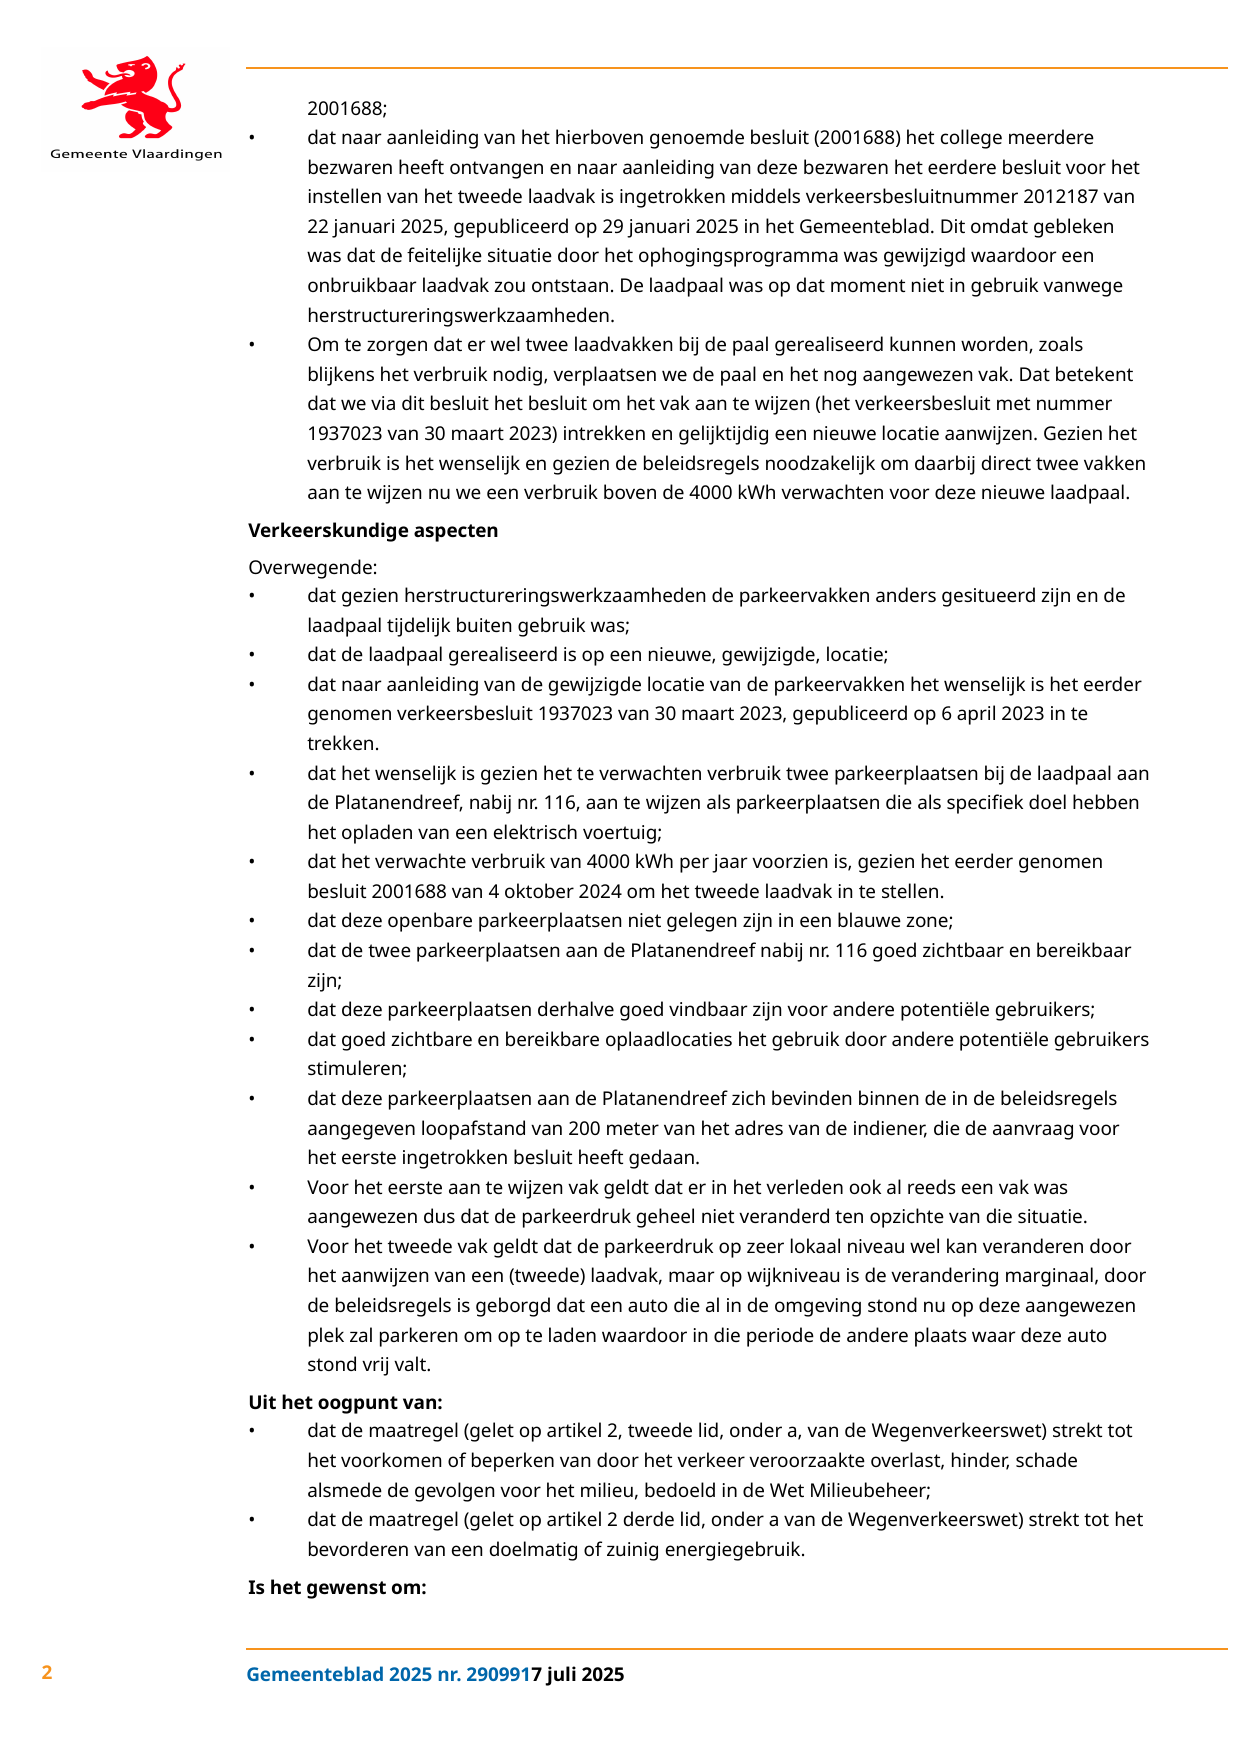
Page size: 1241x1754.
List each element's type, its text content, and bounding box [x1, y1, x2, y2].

list dat de laadpaal gerealiseerd is op een nieuwe, gewijzigde, locatie; [248, 641, 1152, 667]
list dat goed zichtbare en bereikbare oplaadlocaties het gebruik door andere potentiële gebruikers stimuleren; [248, 1026, 1152, 1081]
list dat het wenselijk is gezien het te verwachten verbruik twee parkeerplaatsen bij de laadpaal aan de Platanendreef, nabij nr. 116, aan te wijzen als parkeerplaatsen die als specifiek doel hebben het opladen van een elektrisch voertuig; [248, 760, 1152, 845]
text Verkeerskundige aspecten [248, 517, 1152, 543]
list dat deze parkeerplaatsen aan de Platanendreef zich bevinden binnen de in de beleidsregels aangegeven loopafstand van 200 meter van het adres van de indiener, die de aanvraag voor het eerste ingetrokken besluit heeft gedaan. [248, 1085, 1152, 1170]
list Voor het tweede vak geldt dat de parkeerdruk op zeer lokaal niveau wel kan veranderen door het aanwijzen van een (tweede) laadvak, maar op wijkniveau is de verandering marginaal, door de beleidsregels is geborgd dat een auto die al in de omgeving stond nu op deze aangewezen plek zal parkeren om op te laden waardoor in die periode de andere plaats waar deze auto stond vrij valt. [248, 1233, 1152, 1377]
text Uit het oogpunt van: [248, 1389, 1152, 1415]
list Om te zorgen dat er wel twee laadvakken bij de paal gerealiseerd kunnen worden, zoals blijkens het verbruik nodig, verplaatsen we de paal en het nog aangewezen vak. Dat betekent dat we via dit besluit het besluit om het vak aan te wijzen (het verkeersbesluit met nummer 1937023 van 30 maart 2023) intrekken en gelijktijdig een nieuwe locatie aanwijzen. Gezien het verbruik is het wenselijk en gezien de beleidsregels noodzakelijk om daarbij direct twee vakken aan te wijzen nu we een verbruik boven de 4000 kWh verwachten voor deze nieuwe laadpaal. [248, 331, 1152, 505]
list dat deze openbare parkeerplaatsen niet gelegen zijn in een blauwe zone; [248, 908, 1152, 933]
list Voor het eerste aan te wijzen vak geldt dat er in het verleden ook al reeds een vak was aangewezen dus dat de parkeerdruk geheel niet veranderd ten opzichte van die situatie. [248, 1174, 1152, 1229]
text Overwegende: [248, 554, 1152, 580]
list 2001688; [248, 95, 1152, 121]
list dat de twee parkeerplaatsen aan de Platanendreef nabij nr. 116 goed zichtbaar en bereikbaar zijn; [248, 937, 1152, 993]
list dat het verwachte verbruik van 4000 kWh per jaar voorzien is, gezien het eerder genomen besluit 2001688 van 4 oktober 2024 om het tweede laadvak in te stellen. [248, 848, 1152, 904]
list dat de maatregel (gelet op artikel 2, tweede lid, onder a, van de Wegenverkeerswet) strekt tot het voorkomen of beperken van door het verkeer veroorzaakte overlast, hinder, schade alsmede de gevolgen voor het milieu, bedoeld in de Wet Milieubeheer; [248, 1418, 1152, 1503]
list dat deze parkeerplaatsen derhalve goed vindbaar zijn voor andere potentiële gebruikers; [248, 996, 1152, 1022]
list dat naar aanleiding van de gewijzigde locatie van de parkeervakken het wenselijk is het eerder genomen verkeersbesluit 1937023 van 30 maart 2023, gepubliceerd op 6 april 2023 in te trekken. [248, 671, 1152, 756]
picture [41, 47, 231, 172]
list dat gezien herstructureringswerkzaamheden de parkeervakken anders gesitueerd zijn en de laadpaal tijdelijk buiten gebruik was; [248, 582, 1152, 638]
text Is het gewenst om: [248, 1574, 1152, 1600]
list dat de maatregel (gelet op artikel 2 derde lid, onder a van de Wegenverkeerswet) strekt tot het bevorderen van een doelmatig of zuinig energiegebruik. [248, 1506, 1152, 1562]
list dat naar aanleiding van het hierboven genoemde besluit (2001688) het college meerdere bezwaren heeft ontvangen en naar aanleiding van deze bezwaren het eerdere besluit voor het instellen van het tweede laadvak is ingetrokken middels verkeersbesluitnummer 2012187 van 22 januari 2025, gepubliceerd op 29 januari 2025 in het Gemeenteblad. Dit omdat gebleken was dat de feitelijke situatie door het ophogingsprogramma was gewijzigd waardoor een onbruikbaar laadvak zou ontstaan. De laadpaal was op dat moment niet in gebruik vanwege herstructureringswerkzaamheden. [248, 124, 1152, 328]
